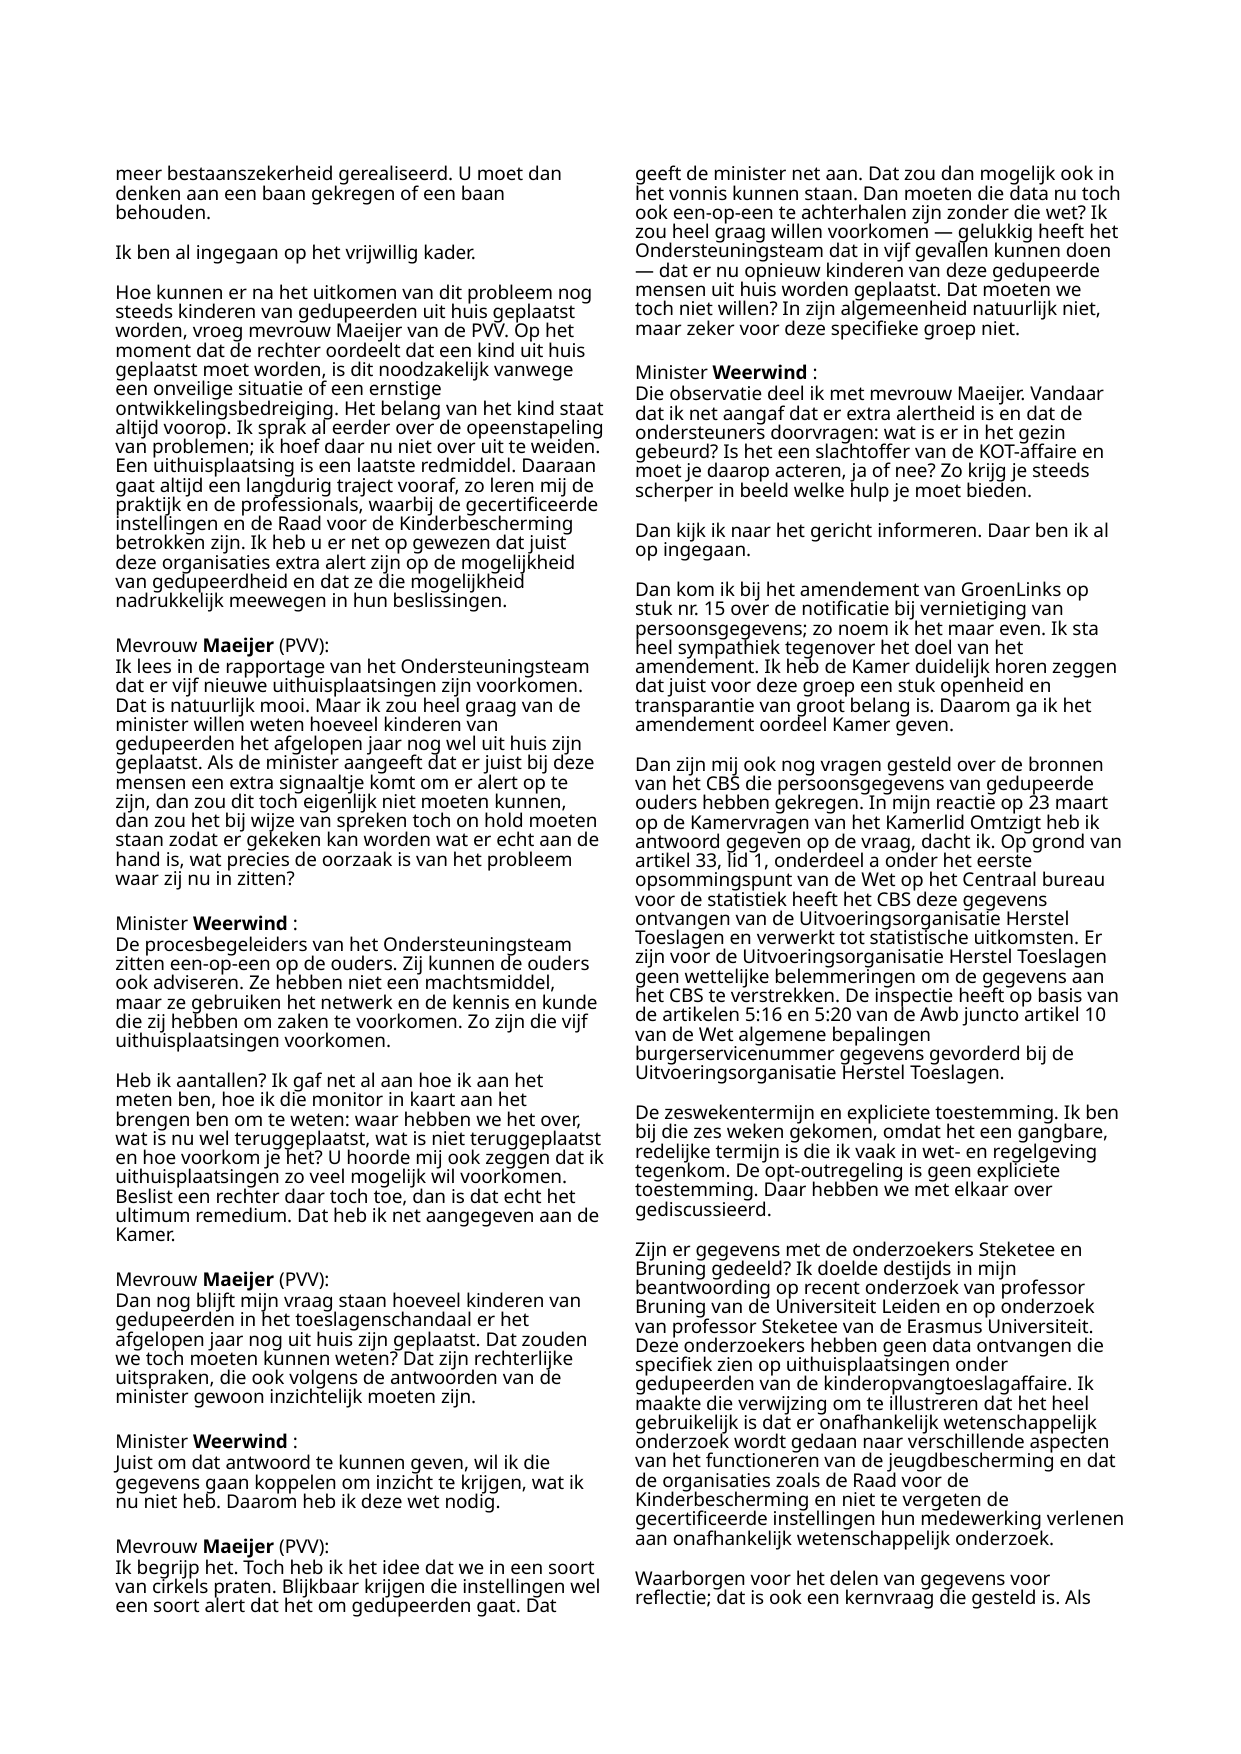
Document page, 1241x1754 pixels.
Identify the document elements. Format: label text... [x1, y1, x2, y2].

text Die observatie deel ik met mevrouw Maeijer. Vandaar dat ik net aangaf dat er extra alertheid is en dat de ondersteuners doorvragen: wat is er in het gezin gebeurd? Is het een slachtoffer van de KOT-affaire en moet je daarop acteren, ja of nee? Zo krijg je steeds scherper in beeld welke hulp je moet bieden. [635, 385, 1125, 501]
text Mevrouw Maeijer (PVV): [115, 632, 605, 658]
text Mevrouw Maeijer (PVV): [115, 1266, 605, 1292]
text Dan nog blijft mijn vraag staan hoeveel kinderen van gedupeerden in het toeslagenschandaal er het afgelopen jaar nog uit huis zijn geplaatst. Dat zouden we toch moeten kunnen weten? Dat zijn rechterlijke uitspraken, die ook volgens de antwoorden van de minister gewoon inzichtelijk moeten zijn. [115, 1292, 605, 1408]
text Zijn er gegevens met de onderzoekers Steketee en Bruning gedeeld? Ik doelde destijds in mijn beantwoording op recent onderzoek van professor Bruning van de Universiteit Leiden en op onderzoek van professor Steketee van de Erasmus Universiteit. Deze onderzoekers hebben geen data ontvangen die specifiek zien op uithuisplaatsingen onder gedupeerden van de kinderopvangtoeslagaffaire. Ik maakte die verwijzing om te illustreren dat het heel gebruikelijk is dat er onafhankelijk wetenschappelijk onderzoek wordt gedaan naar verschillende aspecten van het functioneren van de jeugdbescherming en dat de organisaties zoals de Raad voor de Kinderbescherming en niet te vergeten de gecertificeerde instellingen hun medewerking verlenen aan onafhankelijk wetenschappelijk onderzoek. [635, 1241, 1125, 1549]
text Ik lees in de rapportage van het Ondersteuningsteam dat er vijf nieuwe uithuisplaatsingen zijn voorkomen. Dat is natuurlijk mooi. Maar ik zou heel graag van de minister willen weten hoeveel kinderen van gedupeerden het afgelopen jaar nog wel uit huis zijn geplaatst. Als de minister aangeeft dat er juist bij deze mensen een extra signaaltje komt om er alert op te zijn, dan zou dit toch eigenlijk niet moeten kunnen, dan zou het bij wijze van spreken toch on hold moeten staan zodat er gekeken kan worden wat er echt aan de hand is, wat precies de oorzaak is van het probleem waar zij nu in zitten? [115, 658, 605, 889]
text De procesbegeleiders van het Ondersteuningsteam zitten een-op-een op de ouders. Zij kunnen de ouders ook adviseren. Ze hebben niet een machtsmiddel, maar ze gebruiken het netwerk en de kennis en kunde die zij hebben om zaken te voorkomen. Zo zijn die vijf uithuisplaatsingen voorkomen. [115, 936, 605, 1051]
text Minister Weerwind : [635, 359, 1125, 385]
text Dan zijn mij ook nog vragen gesteld over de bronnen van het CBS die persoonsgegevens van gedupeerde ouders hebben gekregen. In mijn reactie op 23 maart op de Kamervragen van het Kamerlid Omtzigt heb ik antwoord gegeven op de vraag, dacht ik. Op grond van artikel 33, lid 1, onderdeel a onder het eerste opsommingspunt van de Wet op het Centraal bureau voor de statistiek heeft het CBS deze gegevens ontvangen van de Uitvoeringsorganisatie Herstel Toeslagen en verwerkt tot statistische uitkomsten. Er zijn voor de Uitvoeringsorganisatie Herstel Toeslagen geen wettelijke belemmeringen om de gegevens aan het CBS te verstrekken. De inspectie heeft op basis van de artikelen 5:16 en 5:20 van de Awb juncto artikel 10 van de Wet algemene bepalingen burgerservicenummer gegevens gevorderd bij de Uitvoeringsorganisatie Herstel Toeslagen. [635, 756, 1125, 1083]
text De zeswekentermijn en expliciete toestemming. Ik ben bij die zes weken gekomen, omdat het een gangbare, redelijke termijn is die ik vaak in wet- en regelgeving tegenkom. De opt-outregeling is geen expliciete toestemming. Daar hebben we met elkaar over gediscussieerd. [635, 1104, 1125, 1220]
text Waarborgen voor het delen van gegevens voor reflectie; dat is ook een kernvraag die gesteld is. Als [635, 1569, 1125, 1608]
text Dan kijk ik naar het gericht informeren. Daar ben ik al op ingegaan. [635, 522, 1125, 560]
text Heb ik aantallen? Ik gaf net al aan hoe ik aan het meten ben, hoe ik die monitor in kaart aan het brengen ben om te weten: waar hebben we het over, wat is nu wel teruggeplaatst, wat is niet teruggeplaatst en hoe voorkom je het? U hoorde mij ook zeggen dat ik uithuisplaatsingen zo veel mogelijk wil voorkomen. Beslist een rechter daar toch toe, dan is dat echt het ultimum remedium. Dat heb ik net aangegeven aan de Kamer. [115, 1072, 605, 1246]
text Juist om dat antwoord te kunnen geven, wil ik die gegevens gaan koppelen om inzicht te krijgen, wat ik nu niet heb. Daarom heb ik deze wet nodig. [115, 1454, 605, 1512]
text Dan kom ik bij het amendement van GroenLinks op stuk nr. 15 over de notificatie bij vernietiging van persoonsgegevens; zo noem ik het maar even. Ik sta heel sympathiek tegenover het doel van het amendement. Ik heb de Kamer duidelijk horen zeggen dat juist voor deze groep een stuk openheid en transparantie van groot belang is. Daarom ga ik het amendement oordeel Kamer geven. [635, 581, 1125, 735]
text Hoe kunnen er na het uitkomen van dit probleem nog steeds kinderen van gedupeerden uit huis geplaatst worden, vroeg mevrouw Maeijer van de PVV. Op het moment dat de rechter oordeelt dat een kind uit huis geplaatst moet worden, is dit noodzakelijk vanwege een onveilige situatie of een ernstige ontwikkelingsbedreiging. Het belang van het kind staat altijd voorop. Ik sprak al eerder over de opeenstapeling van problemen; ik hoef daar nu niet over uit te weiden. Een uithuisplaatsing is een laatste redmiddel. Daaraan gaat altijd een langdurig traject vooraf, zo leren mij de praktijk en de professionals, waarbij de gecertificeerde instellingen en de Raad voor de Kinderbescherming betrokken zijn. Ik heb u er net op gewezen dat juist deze organisaties extra alert zijn op de mogelijkheid van gedupeerdheid en dat ze die mogelijkheid nadrukkelijk meewegen in hun beslissingen. [115, 284, 605, 611]
text Ik begrijp het. Toch heb ik het idee dat we in een soort van cirkels praten. Blijkbaar krijgen die instellingen wel een soort alert dat het om gedupeerden gaat. Dat [115, 1559, 605, 1617]
text Minister Weerwind : [115, 910, 605, 936]
text meer bestaanszekerheid gerealiseerd. U moet dan denken aan een baan gekregen of een baan behouden. [115, 165, 605, 223]
text Ik ben al ingegaan op het vrijwillig kader. [115, 244, 605, 263]
text Minister Weerwind : [115, 1429, 605, 1454]
text Mevrouw Maeijer (PVV): [115, 1533, 605, 1559]
text geeft de minister net aan. Dat zou dan mogelijk ook in het vonnis kunnen staan. Dan moeten die data nu toch ook een-op-een te achterhalen zijn zonder die wet? Ik zou heel graag willen voorkomen — gelukkig heeft het Ondersteuningsteam dat in vijf gevallen kunnen doen — dat er nu opnieuw kinderen van deze gedupeerde mensen uit huis worden geplaatst. Dat moeten we toch niet willen? In zijn algemeenheid natuurlijk niet, maar zeker voor deze specifieke groep niet. [635, 165, 1125, 339]
